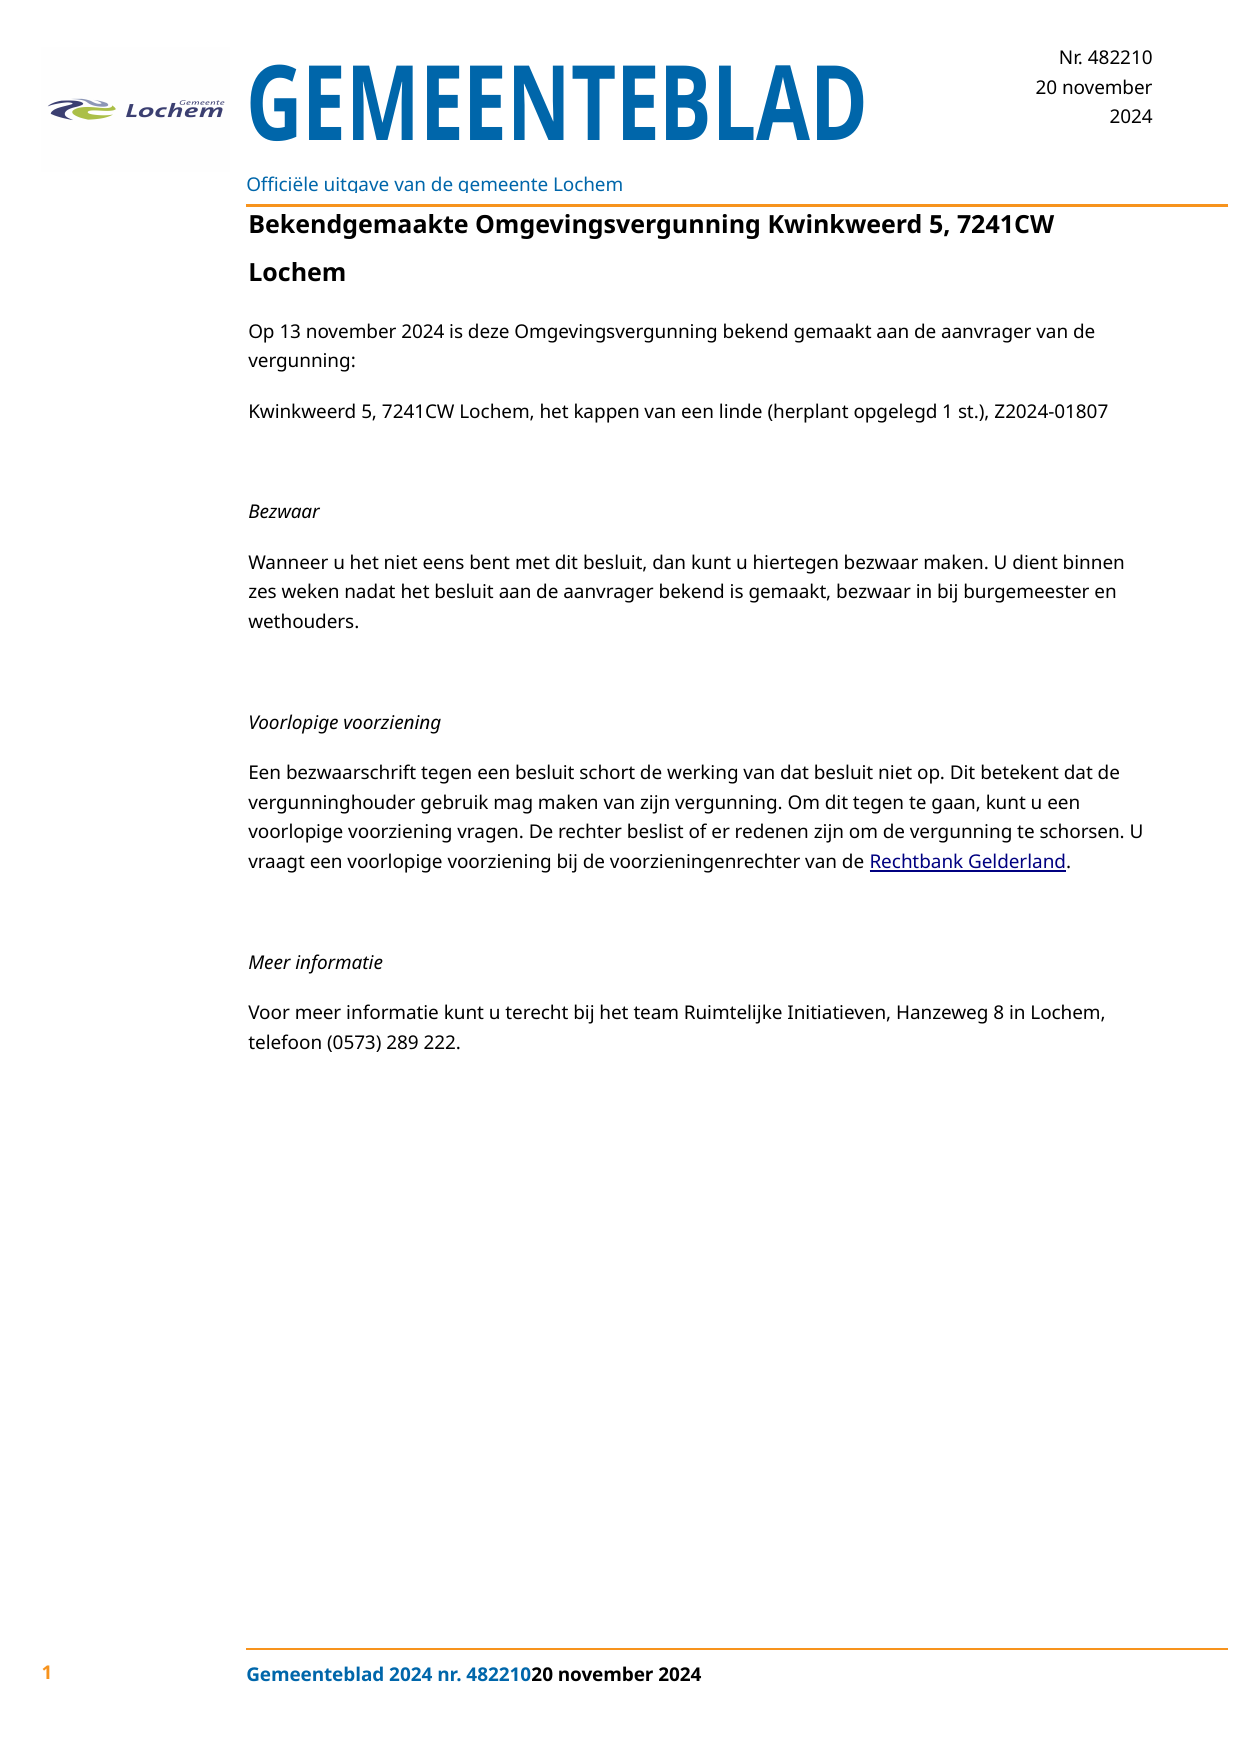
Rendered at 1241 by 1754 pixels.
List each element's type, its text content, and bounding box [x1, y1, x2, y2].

text Voorlopige voorziening [248, 709, 1152, 735]
picture [41, 47, 231, 172]
text Bezwaar [248, 499, 1152, 524]
text Meer informatie [248, 949, 1152, 975]
text Wanneer u het niet eens bent met dit besluit, dan kunt u hiertegen bezwaar maken. U dient binnen zes weken nadat het besluit aan de aanvrager bekend is gemaakt, bezwaar in bij burgemeester en wethouders. [248, 549, 1152, 634]
text Op 13 november 2024 is deze Omgevingsvergunning bekend gemaakt aan de aanvrager van de vergunning: [248, 318, 1152, 373]
text Voor meer informatie kunt u terecht bij het team Ruimtelijke Initiatieven, Hanzeweg 8 in Lochem, telefoon (0573) 289 222. [248, 999, 1152, 1055]
text Bekendgemaakte Omgevingsvergunning Kwinkweerd 5, 7241CW Lochem [248, 207, 1152, 288]
text Een bezwaarschrift tegen een besluit schort de werking van dat besluit niet op. Dit betekent dat de vergunninghouder gebruik mag maken van zijn vergunning. Om dit tegen te gaan, kunt u een voorlopige voorziening vragen. De rechter beslist of er redenen zijn om de vergunning te schorsen. U vraagt een voorlopige voorziening bij de voorzieningenrechter van de Rechtbank Gelderland. [248, 759, 1152, 874]
text Kwinkweerd 5, 7241CW Lochem, het kappen van een linde (herplant opgelegd 1 st.), Z2024-01807 [248, 398, 1152, 424]
